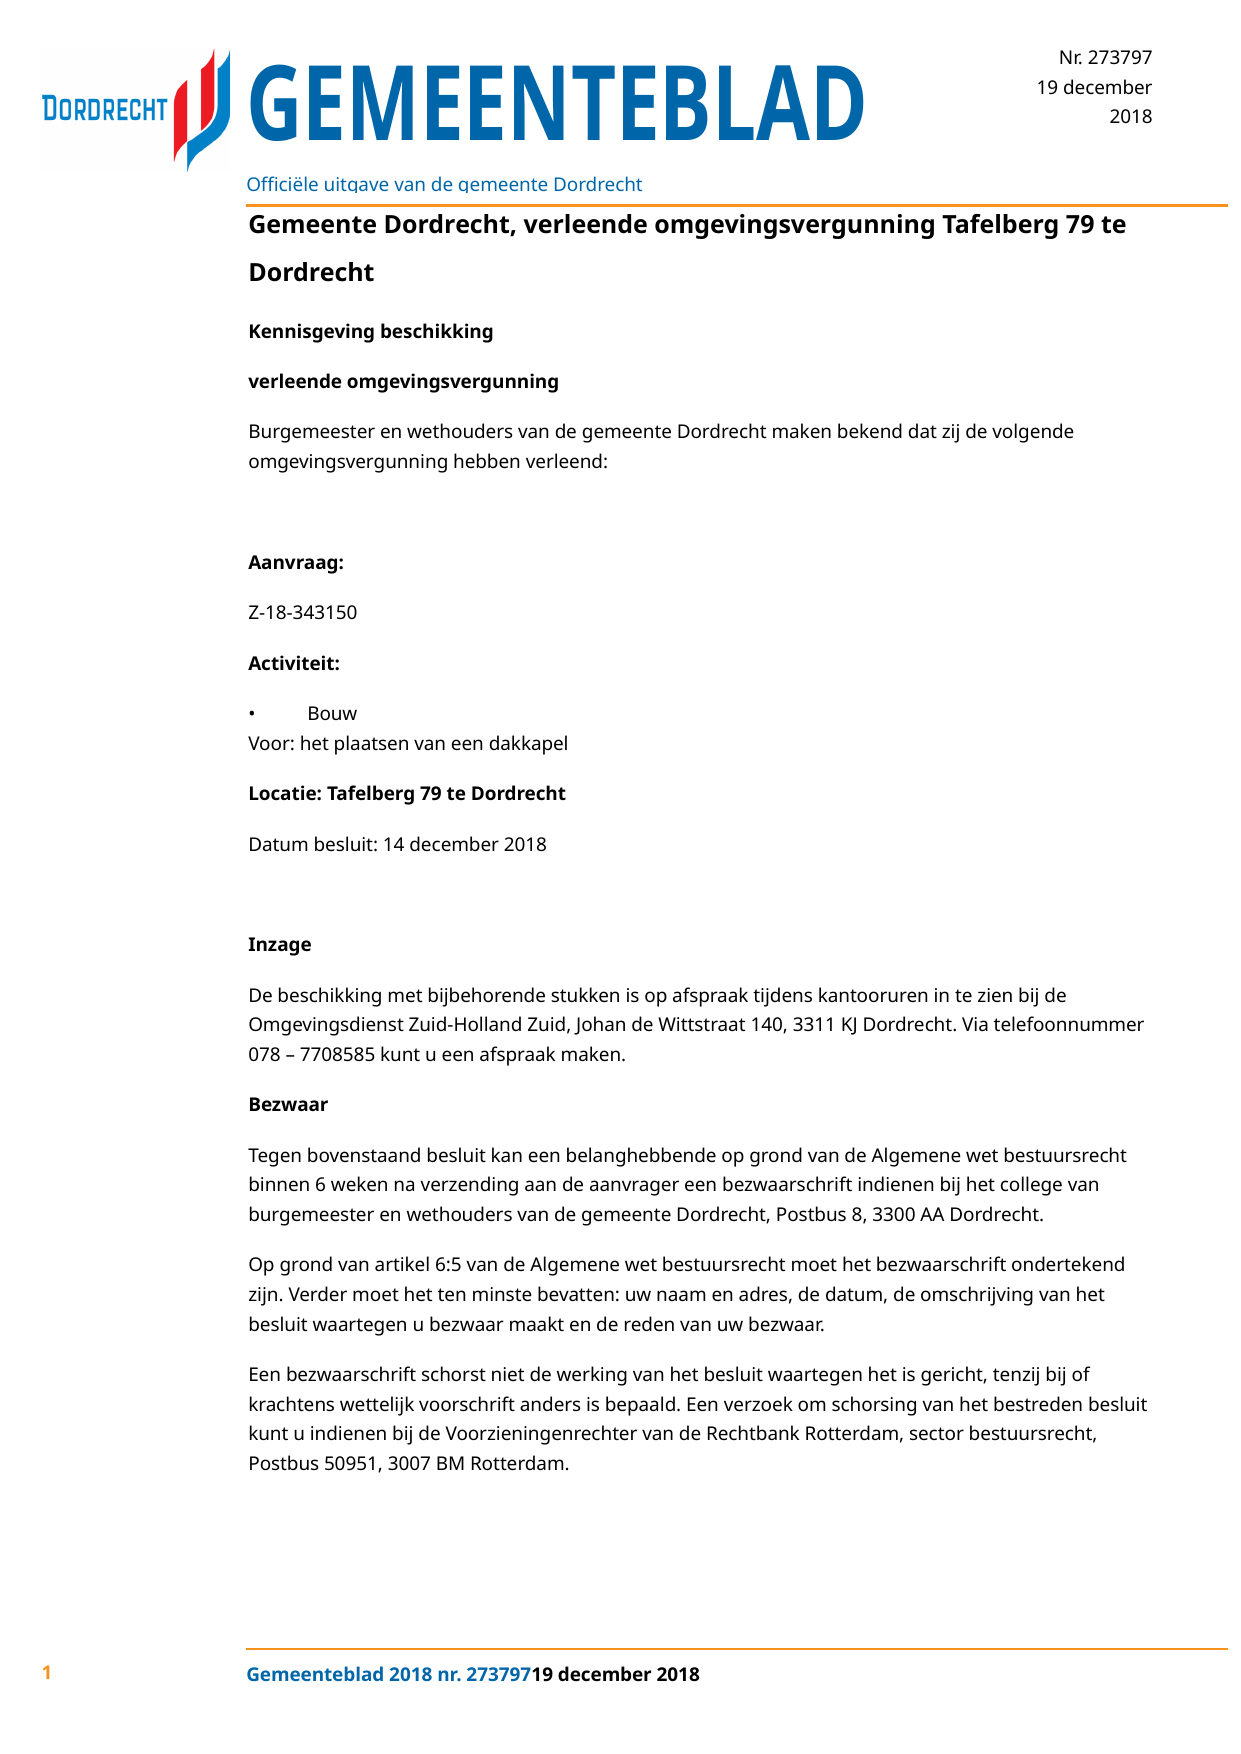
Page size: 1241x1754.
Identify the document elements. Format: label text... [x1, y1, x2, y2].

text Op grond van artikel 6:5 van de Algemene wet bestuursrecht moet het bezwaarschrift ondertekend zijn. Verder moet het ten minste bevatten: uw naam en adres, de datum, de omschrijving van het besluit waartegen u bezwaar maakt en de reden van uw bezwaar. [248, 1252, 1152, 1337]
text Bezwaar [248, 1092, 1152, 1117]
text Activiteit: [248, 650, 1152, 676]
text Kennisgeving beschikking [248, 318, 1152, 344]
text Gemeente Dordrecht, verleende omgevingsvergunning Tafelberg 79 te Dordrecht [248, 207, 1152, 288]
text Locatie: Tafelberg 79 te Dordrecht [248, 780, 1152, 806]
text Burgemeester en wethouders van de gemeente Dordrecht maken bekend dat zij de volgende omgevingsvergunning hebben verleend: [248, 419, 1152, 474]
text verleende omgevingsvergunning [248, 368, 1152, 394]
text Z-18-343150 [248, 599, 1152, 625]
text Een bezwaarschrift schorst niet de werking van het besluit waartegen het is gericht, tenzij bij of krachtens wettelijk voorschrift anders is bepaald. Een verzoek om schorsing van het bestreden besluit kunt u indienen bij de Voorzieningenrechter van de Rechtbank Rotterdam, sector bestuursrecht, Postbus 50951, 3007 BM Rotterdam. [248, 1361, 1152, 1476]
text De beschikking met bijbehorende stukken is op afspraak tijdens kantooruren in te zien bij de Omgevingsdienst Zuid-Holland Zuid, Johan de Wittstraat 140, 3311 KJ Dordrecht. Via telefoonnummer 078 – 7708585 kunt u een afspraak maken. [248, 982, 1152, 1067]
text Aanvraag: [248, 549, 1152, 575]
list Bouw [248, 700, 1152, 726]
picture [41, 47, 231, 172]
text Tegen bovenstaand besluit kan een belanghebbende op grond van de Algemene wet bestuursrecht binnen 6 weken na verzending aan de aanvrager een bezwaarschrift indienen bij het college van burgemeester en wethouders van de gemeente Dordrecht, Postbus 8, 3300 AA Dordrecht. [248, 1142, 1152, 1227]
text Inzage [248, 932, 1152, 957]
text Voor: het plaatsen van een dakkapel [248, 730, 1152, 756]
text Datum besluit: 14 december 2018 [248, 831, 1152, 857]
